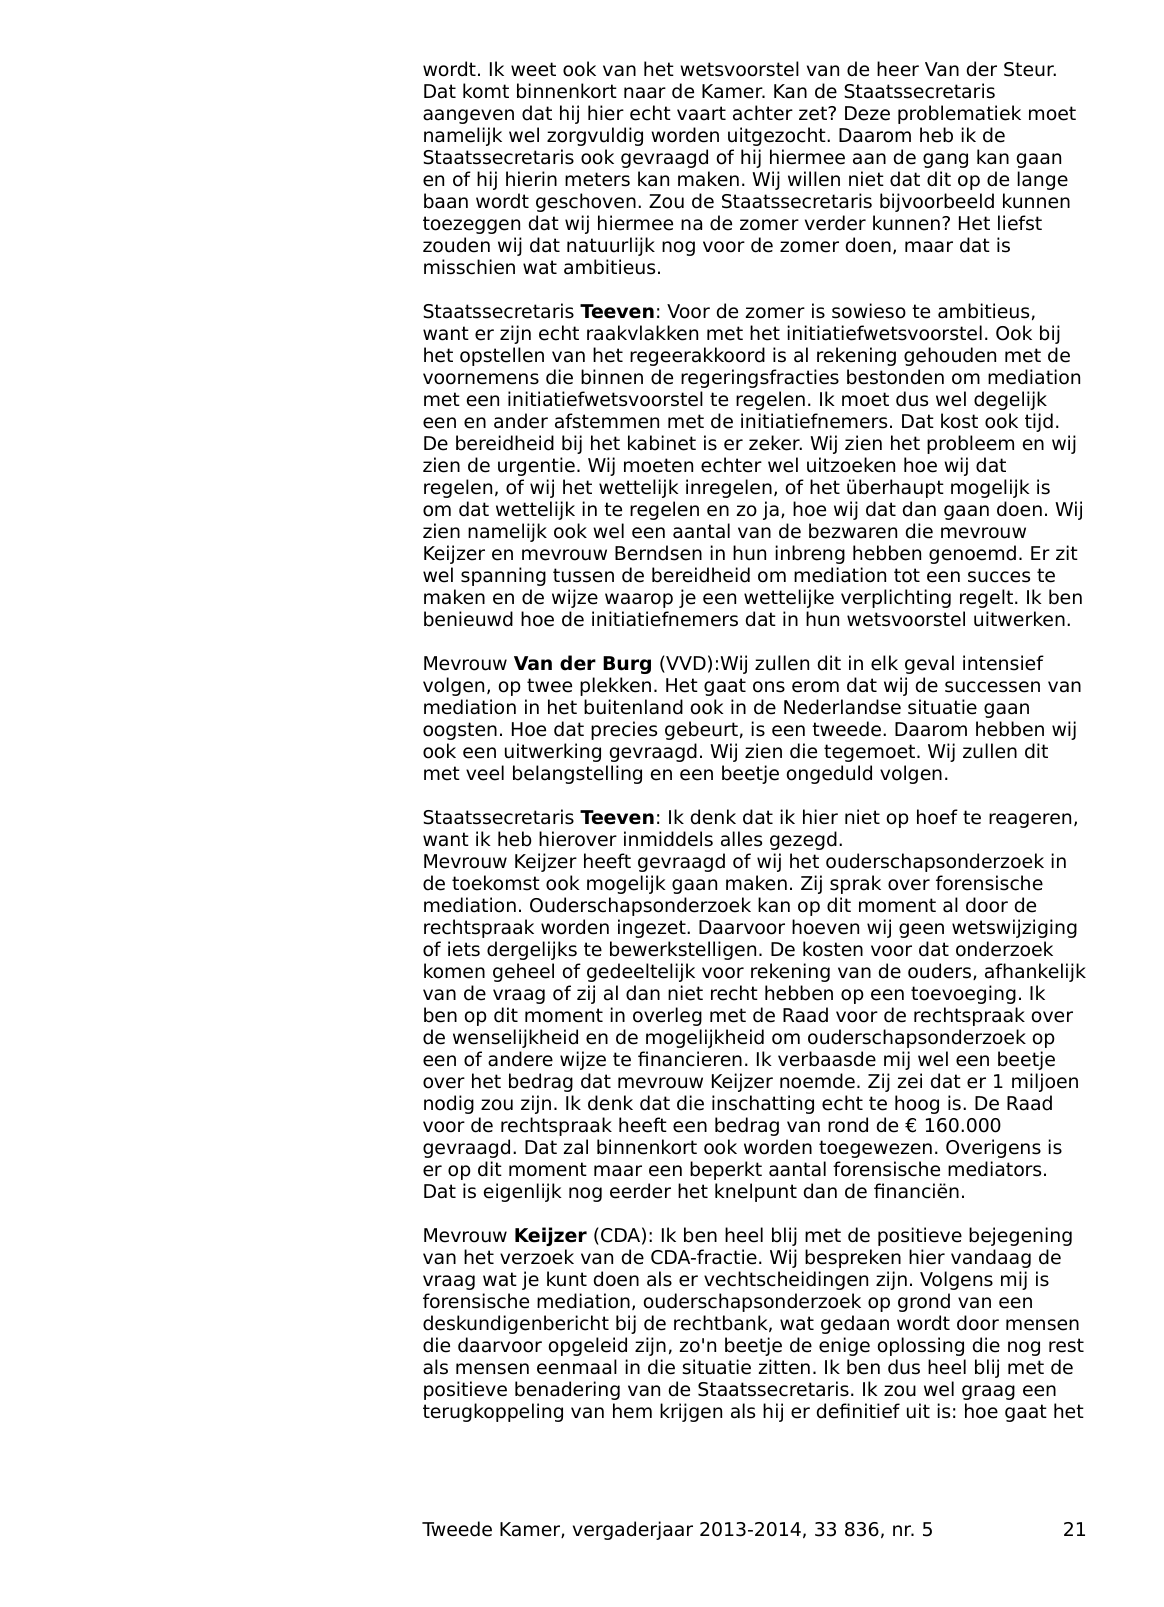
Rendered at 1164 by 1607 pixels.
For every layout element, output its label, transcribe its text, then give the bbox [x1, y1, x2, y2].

text Mevrouw Van der Burg (VVD):Wij zullen dit in elk geval intensief volgen, op twee plekken. Het gaat ons erom dat wij de successen van mediation in het buitenland ook in de Nederlandse situatie gaan oogsten. Hoe dat precies gebeurt, is een tweede. Daarom hebben wij ook een uitwerking gevraagd. Wij zien die tegemoet. Wij zullen dit met veel belangstelling en een beetje ongeduld volgen. [422, 653, 1087, 785]
text Mevrouw Keijzer (CDA): Ik ben heel blij met de positieve bejegening van het verzoek van de CDA-fractie. Wij bespreken hier vandaag de vraag wat je kunt doen als er vechtscheidingen zijn. Volgens mij is forensische mediation, ouderschapsonderzoek op grond van een deskundigenbericht bij de rechtbank, wat gedaan wordt door mensen die daarvoor opgeleid zijn, zo'n beetje de enige oplossing die nog rest als mensen eenmaal in die situatie zitten. Ik ben dus heel blij met de positieve benadering van de Staatssecretaris. Ik zou wel graag een terugkoppeling van hem krijgen als hij er definitief uit is: hoe gaat het [422, 1225, 1087, 1423]
text Staatssecretaris Teeven: Ik denk dat ik hier niet op hoef te reageren, want ik heb hierover inmiddels alles gezegd. [422, 807, 1087, 851]
text Mevrouw Keijzer heeft gevraagd of wij het ouderschapsonderzoek in de toekomst ook mogelijk gaan maken. Zij sprak over forensische mediation. Ouderschapsonderzoek kan op dit moment al door de rechtspraak worden ingezet. Daarvoor hoeven wij geen wetswijziging of iets dergelijks te bewerkstelligen. De kosten voor dat onderzoek komen geheel of gedeeltelijk voor rekening van de ouders, afhankelijk van de vraag of zij al dan niet recht hebben op een toevoeging. Ik ben op dit moment in overleg met de Raad voor de rechtspraak over de wenselijkheid en de mogelijkheid om ouderschapsonderzoek op een of andere wijze te financieren. Ik verbaasde mij wel een beetje over het bedrag dat mevrouw Keijzer noemde. Zij zei dat er 1 miljoen nodig zou zijn. Ik denk dat die inschatting echt te hoog is. De Raad voor de rechtspraak heeft een bedrag van rond de € 160.000 gevraagd. Dat zal binnenkort ook worden toegewezen. Overigens is er op dit moment maar een beperkt aantal forensische mediators. Dat is eigenlijk nog eerder het knelpunt dan de financiën. [422, 851, 1087, 1203]
text Staatssecretaris Teeven: Voor de zomer is sowieso te ambitieus, want er zijn echt raakvlakken met het initiatiefwetsvoorstel. Ook bij het opstellen van het regeerakkoord is al rekening gehouden met de voornemens die binnen de regeringsfracties bestonden om mediation met een initiatiefwetsvoorstel te regelen. Ik moet dus wel degelijk een en ander afstemmen met de initiatiefnemers. Dat kost ook tijd. De bereidheid bij het kabinet is er zeker. Wij zien het probleem en wij zien de urgentie. Wij moeten echter wel uitzoeken hoe wij dat regelen, of wij het wettelijk inregelen, of het überhaupt mogelijk is om dat wettelijk in te regelen en zo ja, hoe wij dat dan gaan doen. Wij zien namelijk ook wel een aantal van de bezwaren die mevrouw Keijzer en mevrouw Berndsen in hun inbreng hebben genoemd. Er zit wel spanning tussen de bereidheid om mediation tot een succes te maken en de wijze waarop je een wettelijke verplichting regelt. Ik ben benieuwd hoe de initiatiefnemers dat in hun wetsvoorstel uitwerken. [422, 301, 1087, 631]
text wordt. Ik weet ook van het wetsvoorstel van de heer Van der Steur. Dat komt binnenkort naar de Kamer. Kan de Staatssecretaris aangeven dat hij hier echt vaart achter zet? Deze problematiek moet namelijk wel zorgvuldig worden uitgezocht. Daarom heb ik de Staatssecretaris ook gevraagd of hij hiermee aan de gang kan gaan en of hij hierin meters kan maken. Wij willen niet dat dit op de lange baan wordt geschoven. Zou de Staatssecretaris bijvoorbeeld kunnen toezeggen dat wij hiermee na de zomer verder kunnen? Het liefst zouden wij dat natuurlijk nog voor de zomer doen, maar dat is misschien wat ambitieus. [422, 59, 1087, 279]
